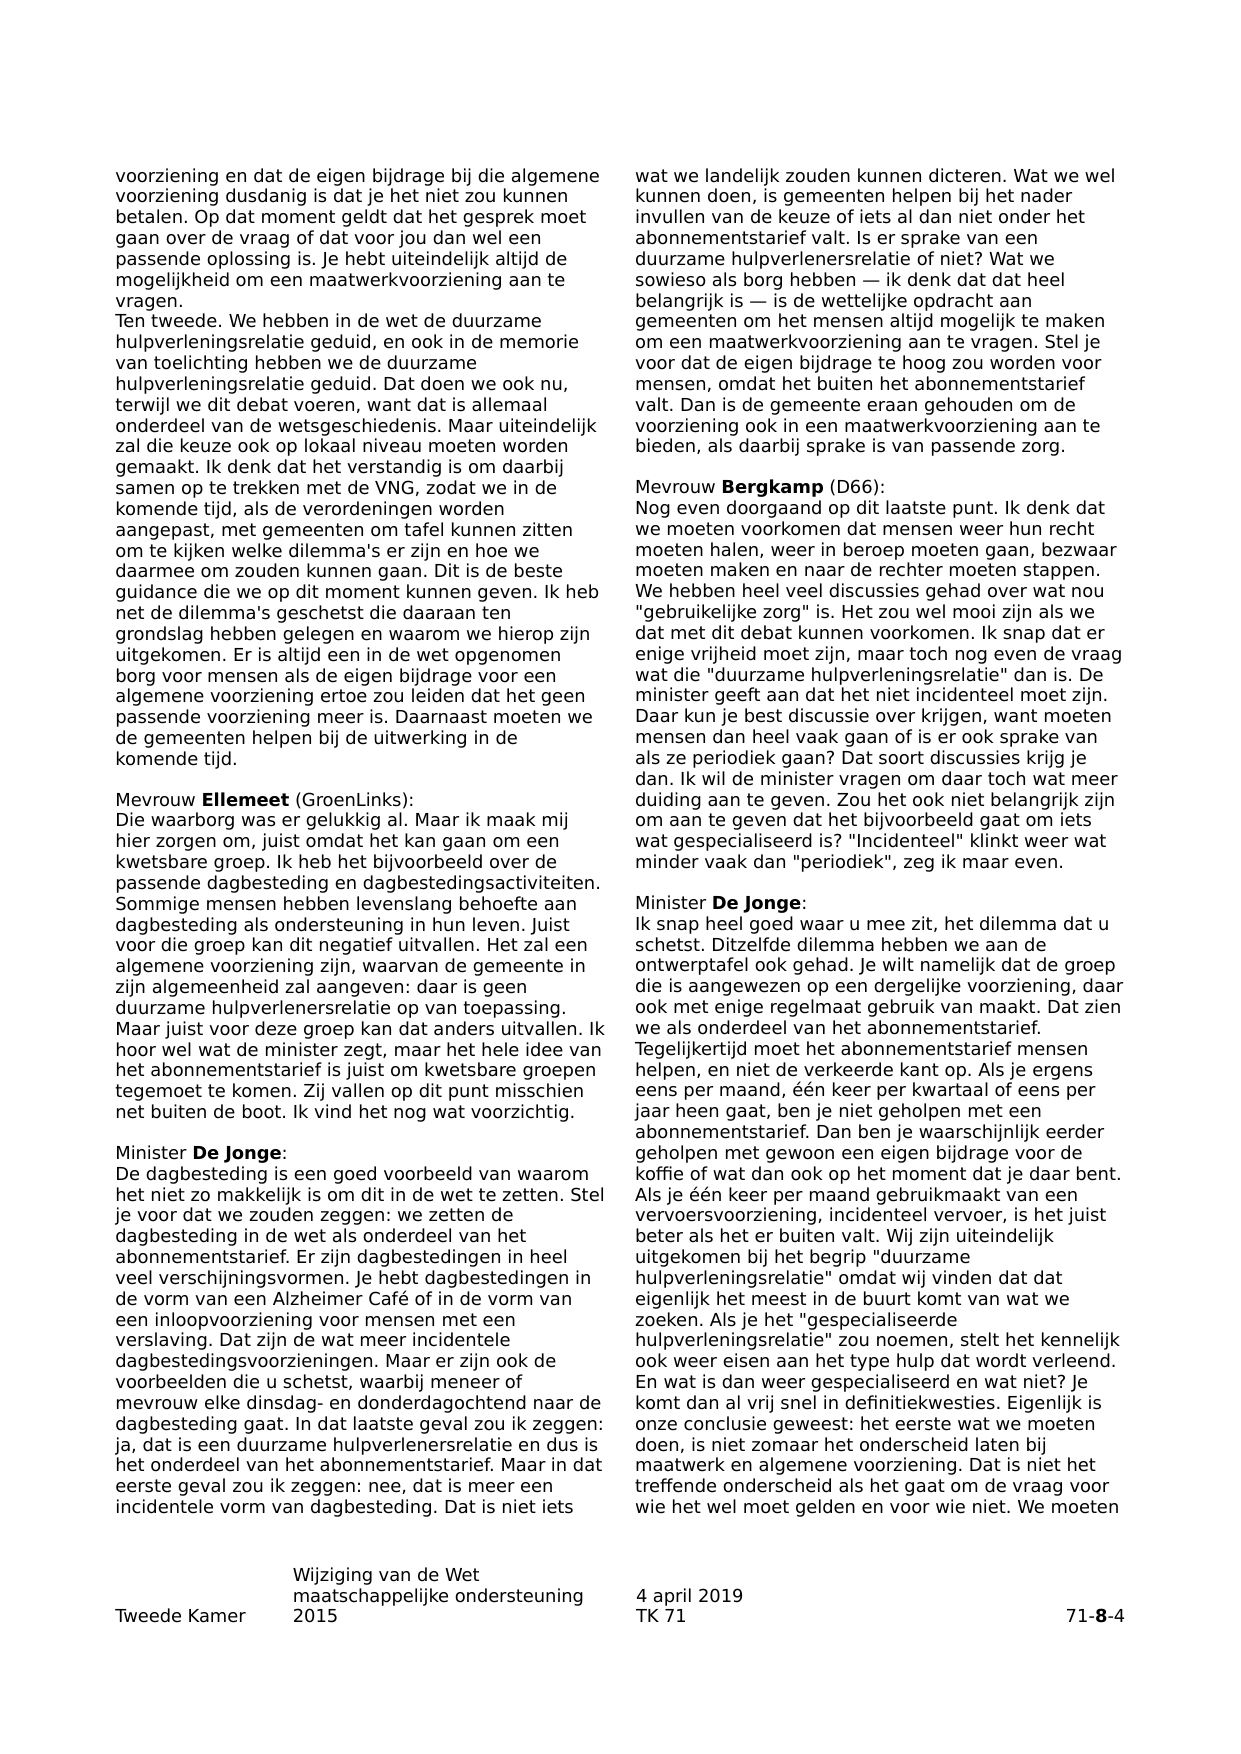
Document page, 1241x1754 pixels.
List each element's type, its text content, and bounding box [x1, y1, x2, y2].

text Ik snap heel goed waar u mee zit, het dilemma dat u schetst. Ditzelfde dilemma hebben we aan de ontwerptafel ook gehad. Je wilt namelijk dat de groep die is aangewezen op een dergelijke voorziening, daar ook met enige regelmaat gebruik van maakt. Dat zien we als onderdeel van het abonnementstarief. Tegelijkertijd moet het abonnementstarief mensen helpen, en niet de verkeerde kant op. Als je ergens eens per maand, één keer per kwartaal of eens per jaar heen gaat, ben je niet geholpen met een abonnementstarief. Dan ben je waarschijnlijk eerder geholpen met gewoon een eigen bijdrage voor de koffie of wat dan ook op het moment dat je daar bent. Als je één keer per maand gebruikmaakt van een vervoersvoorziening, incidenteel vervoer, is het juist beter als het er buiten valt. Wij zijn uiteindelijk uitgekomen bij het begrip "duurzame hulpverleningsrelatie" omdat wij vinden dat dat eigenlijk het meest in de buurt komt van wat we zoeken. Als je het "gespecialiseerde hulpverleningsrelatie" zou noemen, stelt het kennelijk ook weer eisen aan het type hulp dat wordt verleend. En wat is dan weer gespecialiseerd en wat niet? Je komt dan al vrij snel in definitiekwesties. Eigenlijk is onze conclusie geweest: het eerste wat we moeten doen, is niet zomaar het onderscheid laten bij maatwerk en algemene voorziening. Dat is niet het treffende onderscheid als het gaat om de vraag voor wie het wel moet gelden en voor wie niet. We moeten [635, 913, 1125, 1518]
text Die waarborg was er gelukkig al. Maar ik maak mij hier zorgen om, juist omdat het kan gaan om een kwetsbare groep. Ik heb het bijvoorbeeld over de passende dagbesteding en dagbestedingsactiviteiten. Sommige mensen hebben levenslang behoefte aan dagbesteding als ondersteuning in hun leven. Juist voor die groep kan dit negatief uitvallen. Het zal een algemene voorziening zijn, waarvan de gemeente in zijn algemeenheid zal aangeven: daar is geen duurzame hulpverlenersrelatie op van toepassing. Maar juist voor deze groep kan dat anders uitvallen. Ik hoor wel wat de minister zegt, maar het hele idee van het abonnementstarief is juist om kwetsbare groepen tegemoet te komen. Zij vallen op dit punt misschien net buiten de boot. Ik vind het nog wat voorzichtig. [115, 810, 605, 1123]
text wat we landelijk zouden kunnen dicteren. Wat we wel kunnen doen, is gemeenten helpen bij het nader invullen van de keuze of iets al dan niet onder het abonnementstarief valt. Is er sprake van een duurzame hulpverlenersrelatie of niet? Wat we sowieso als borg hebben — ik denk dat dat heel belangrijk is — is de wettelijke opdracht aan gemeenten om het mensen altijd mogelijk te maken om een maatwerkvoorziening aan te vragen. Stel je voor dat de eigen bijdrage te hoog zou worden voor mensen, omdat het buiten het abonnementstarief valt. Dan is de gemeente eraan gehouden om de voorziening ook in een maatwerkvoorziening aan te bieden, als daarbij sprake is van passende zorg. [635, 165, 1125, 457]
text Mevrouw Ellemeet (GroenLinks): [115, 789, 605, 810]
text Minister De Jonge: [635, 893, 1125, 913]
text Nog even doorgaand op dit laatste punt. Ik denk dat we moeten voorkomen dat mensen weer hun recht moeten halen, weer in beroep moeten gaan, bezwaar moeten maken en naar de rechter moeten stappen. We hebben heel veel discussies gehad over wat nou "gebruikelijke zorg" is. Het zou wel mooi zijn als we dat met dit debat kunnen voorkomen. Ik snap dat er enige vrijheid moet zijn, maar toch nog even de vraag wat die "duurzame hulpverleningsrelatie" dan is. De minister geeft aan dat het niet incidenteel moet zijn. Daar kun je best discussie over krijgen, want moeten mensen dan heel vaak gaan of is er ook sprake van als ze periodiek gaan? Dat soort discussies krijg je dan. Ik wil de minister vragen om daar toch wat meer duiding aan te geven. Zou het ook niet belangrijk zijn om aan te geven dat het bijvoorbeeld gaat om iets wat gespecialiseerd is? "Incidenteel" klinkt weer wat minder vaak dan "periodiek", zeg ik maar even. [635, 498, 1125, 873]
text voorziening en dat de eigen bijdrage bij die algemene voorziening dusdanig is dat je het niet zou kunnen betalen. Op dat moment geldt dat het gesprek moet gaan over de vraag of dat voor jou dan wel een passende oplossing is. Je hebt uiteindelijk altijd de mogelijkheid om een maatwerkvoorziening aan te vragen. [115, 165, 605, 311]
text Mevrouw Bergkamp (D66): [635, 477, 1125, 498]
text Ten tweede. We hebben in de wet de duurzame hulpverleningsrelatie geduid, en ook in de memorie van toelichting hebben we de duurzame hulpverleningsrelatie geduid. Dat doen we ook nu, terwijl we dit debat voeren, want dat is allemaal onderdeel van de wetsgeschiedenis. Maar uiteindelijk zal die keuze ook op lokaal niveau moeten worden gemaakt. Ik denk dat het verstandig is om daarbij samen op te trekken met de VNG, zodat we in de komende tijd, als de verordeningen worden aangepast, met gemeenten om tafel kunnen zitten om te kijken welke dilemma's er zijn en hoe we daarmee om zouden kunnen gaan. Dit is de beste guidance die we op dit moment kunnen geven. Ik heb net de dilemma's geschetst die daaraan ten grondslag hebben gelegen en waarom we hierop zijn uitgekomen. Er is altijd een in de wet opgenomen borg voor mensen als de eigen bijdrage voor een algemene voorziening ertoe zou leiden dat het geen passende voorziening meer is. Daarnaast moeten we de gemeenten helpen bij de uitwerking in de komende tijd. [115, 311, 605, 769]
text Minister De Jonge: [115, 1143, 605, 1163]
text De dagbesteding is een goed voorbeeld van waarom het niet zo makkelijk is om dit in de wet te zetten. Stel je voor dat we zouden zeggen: we zetten de dagbesteding in de wet als onderdeel van het abonnementstarief. Er zijn dagbestedingen in heel veel verschijningsvormen. Je hebt dagbestedingen in de vorm van een Alzheimer Café of in de vorm van een inloopvoorziening voor mensen met een verslaving. Dat zijn de wat meer incidentele dagbestedingsvoorzieningen. Maar er zijn ook de voorbeelden die u schetst, waarbij meneer of mevrouw elke dinsdag- en donderdagochtend naar de dagbesteding gaat. In dat laatste geval zou ik zeggen: ja, dat is een duurzame hulpverlenersrelatie en dus is het onderdeel van het abonnementstarief. Maar in dat eerste geval zou ik zeggen: nee, dat is meer een incidentele vorm van dagbesteding. Dat is niet iets [115, 1163, 605, 1518]
